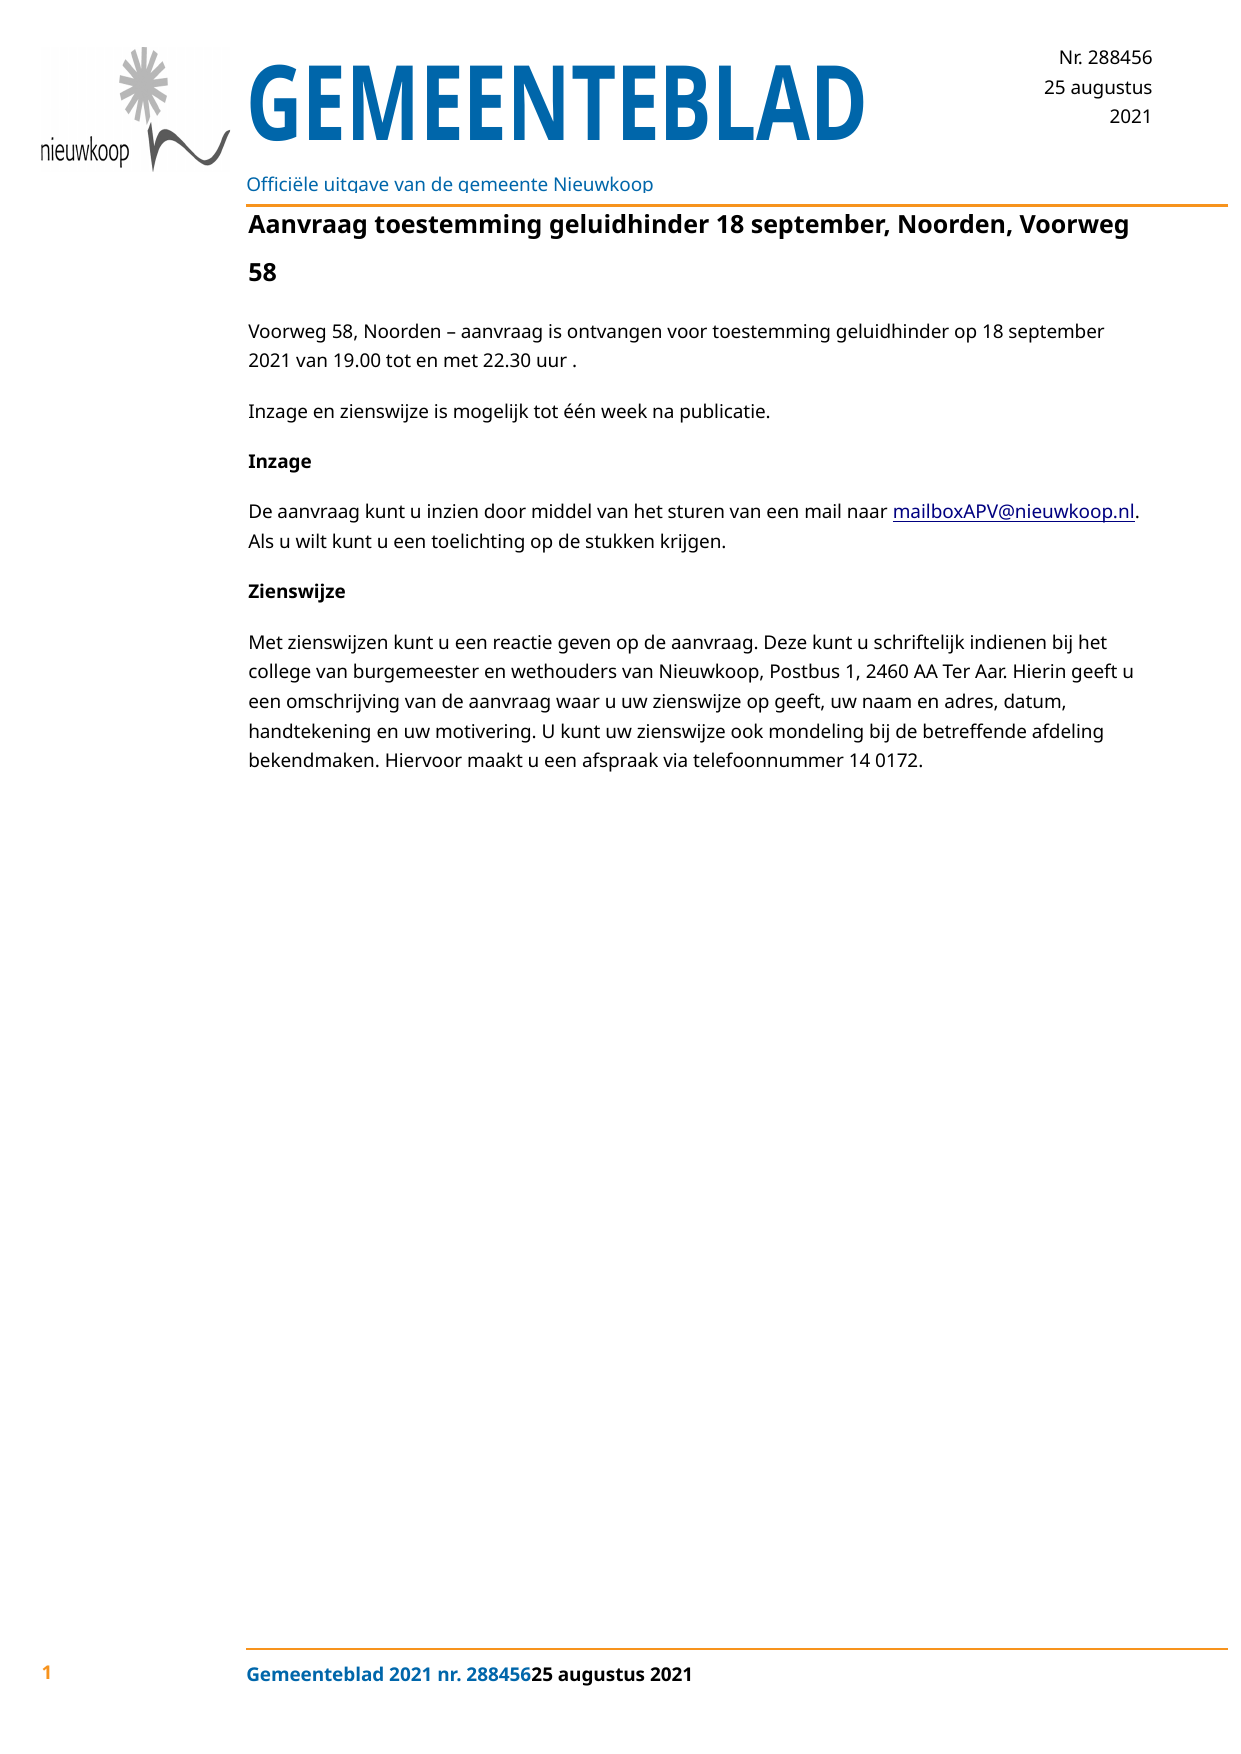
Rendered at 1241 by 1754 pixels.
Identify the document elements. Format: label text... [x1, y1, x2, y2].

text Voorweg 58, Noorden – aanvraag is ontvangen voor toestemming geluidhinder op 18 september 2021 van 19.00 tot en met 22.30 uur . [248, 318, 1152, 373]
text Aanvraag toestemming geluidhinder 18 september, Noorden, Voorweg 58 [248, 207, 1152, 288]
text Inzage en zienswijze is mogelijk tot één week na publicatie. [248, 398, 1152, 424]
text Zienswijze [248, 579, 1152, 604]
text Inzage [248, 448, 1152, 474]
picture [41, 47, 231, 172]
text Met zienswijzen kunt u een reactie geven op de aanvraag. Deze kunt u schriftelijk indienen bij het college van burgemeester en wethouders van Nieuwkoop, Postbus 1, 2460 AA Ter Aar. Hierin geeft u een omschrijving van de aanvraag waar u uw zienswijze op geeft, uw naam en adres, datum, handtekening en uw motivering. U kunt uw zienswijze ook mondeling bij de betreffende afdeling bekendmaken. Hiervoor maakt u een afspraak via telefoonnummer 14 0172. [248, 629, 1152, 773]
text De aanvraag kunt u inzien door middel van het sturen van een mail naar mailboxAPV@nieuwkoop.nl. Als u wilt kunt u een toelichting op de stukken krijgen. [248, 499, 1152, 554]
